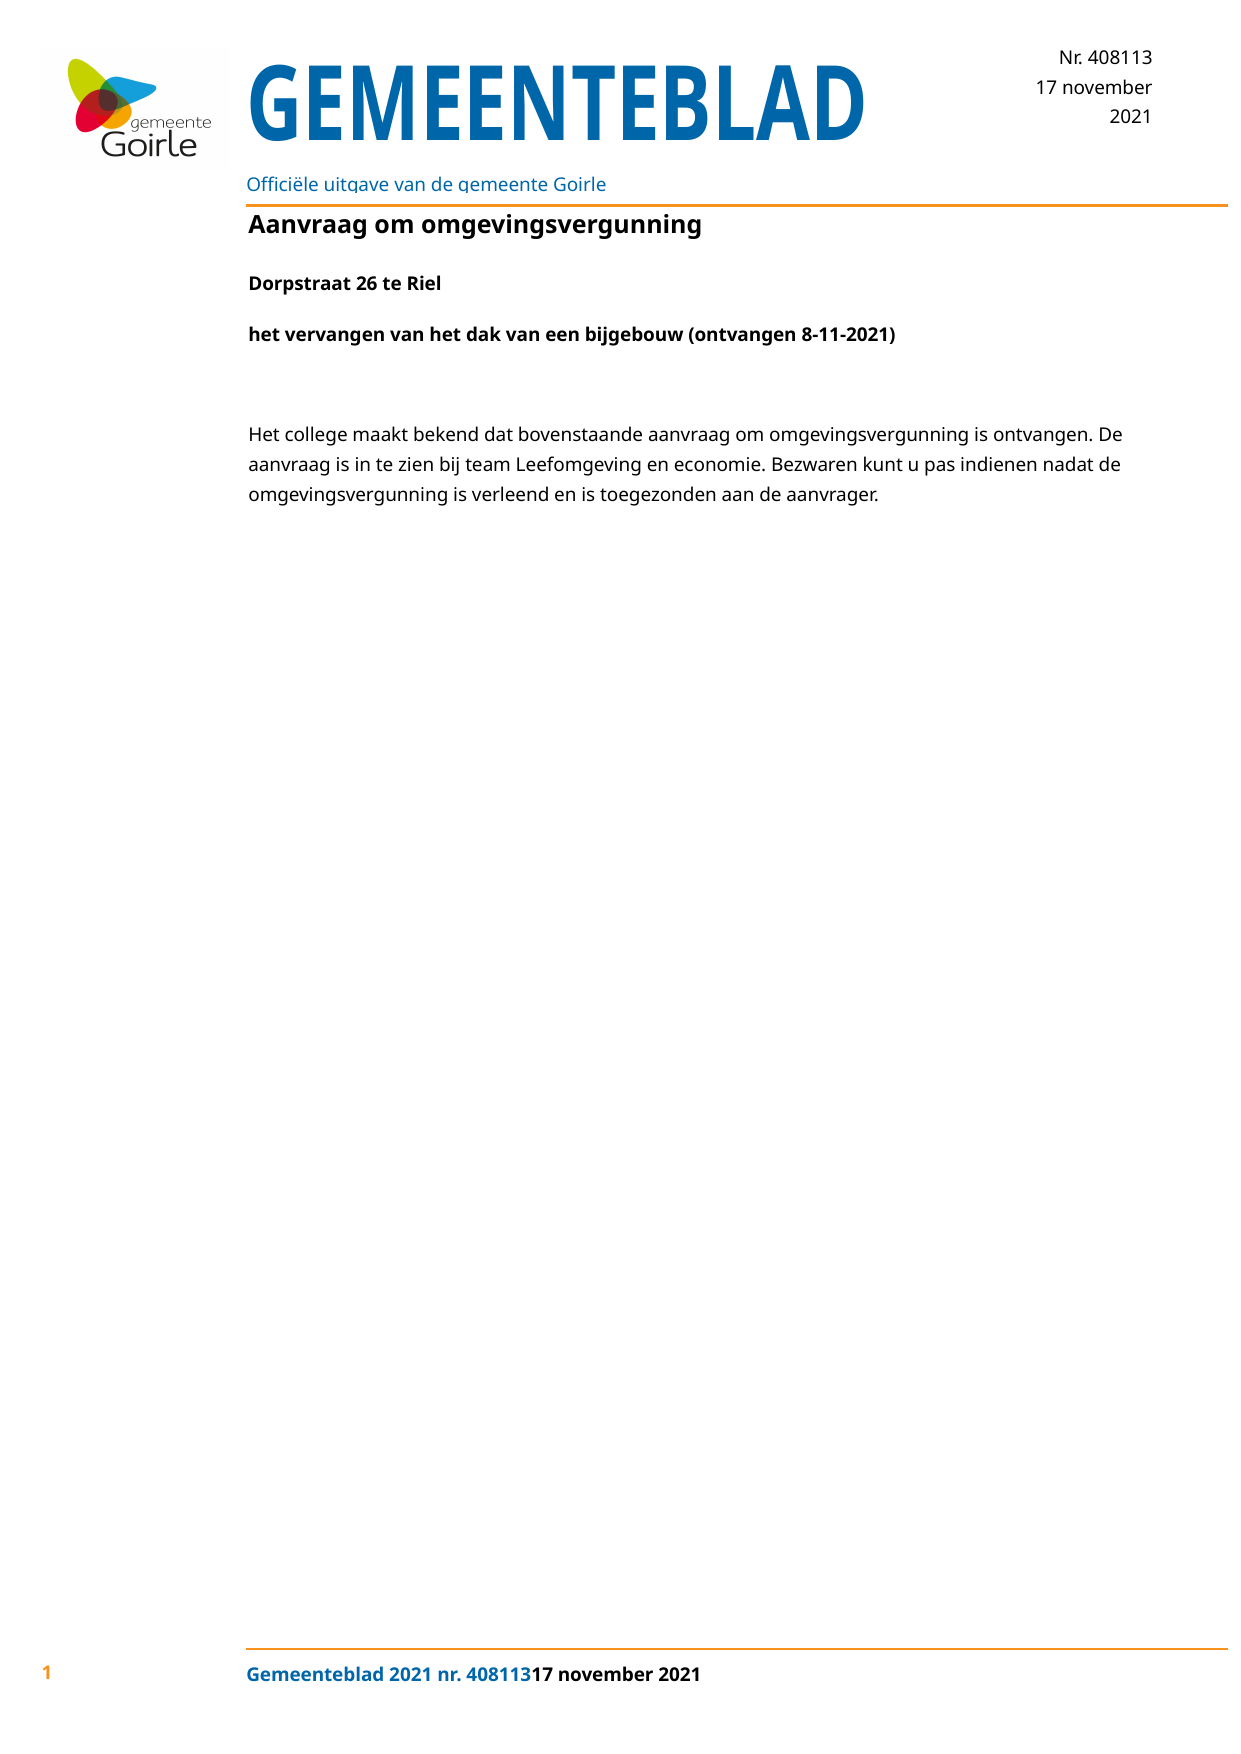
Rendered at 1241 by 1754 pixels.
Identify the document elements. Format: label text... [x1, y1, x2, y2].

text Aanvraag om omgevingsvergunning [248, 207, 1152, 241]
text Het college maakt bekend dat bovenstaande aanvraag om omgevingsvergunning is ontvangen. De aanvraag is in te zien bij team Leefomgeving en economie. Bezwaren kunt u pas indienen nadat de omgevingsvergunning is verleend en is toegezonden aan de aanvrager. [248, 422, 1152, 506]
text Dorpstraat 26 te Riel [248, 270, 1152, 296]
text het vervangen van het dak van een bijgebouw (ontvangen 8-11-2021) [248, 321, 1152, 346]
picture [41, 47, 231, 172]
